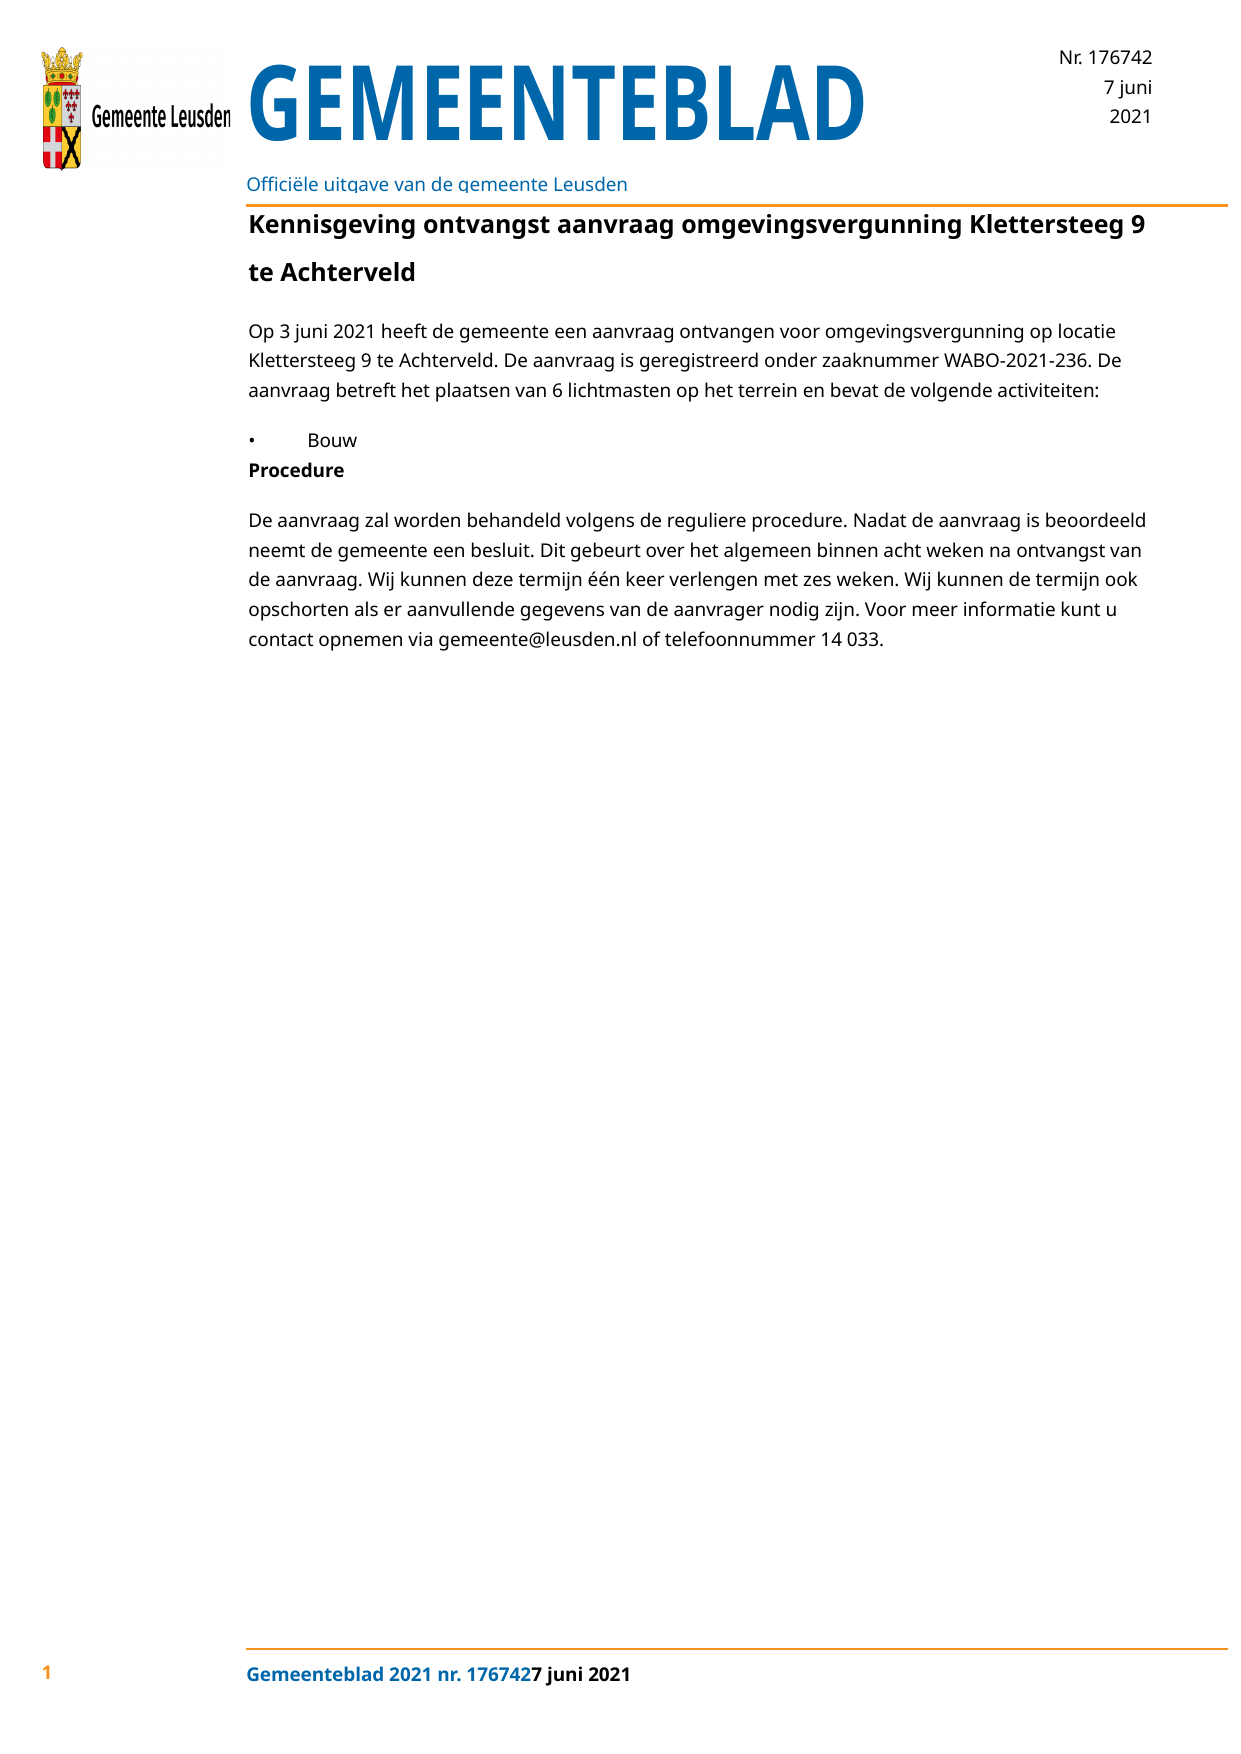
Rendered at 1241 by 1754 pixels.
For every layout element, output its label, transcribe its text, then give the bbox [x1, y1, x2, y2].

list Bouw [248, 427, 1152, 453]
text Kennisgeving ontvangst aanvraag omgevingsvergunning Klettersteeg 9 te Achterveld [248, 207, 1152, 288]
text Op 3 juni 2021 heeft de gemeente een aanvraag ontvangen voor omgevingsvergunning op locatie Klettersteeg 9 te Achterveld. De aanvraag is geregistreerd onder zaaknummer WABO-2021-236. De aanvraag betreft het plaatsen van 6 lichtmasten op het terrein en bevat de volgende activiteiten: [248, 318, 1152, 403]
picture [41, 47, 231, 172]
text Procedure [248, 457, 1152, 483]
text De aanvraag zal worden behandeld volgens de reguliere procedure. Nadat de aanvraag is beoordeeld neemt de gemeente een besluit. Dit gebeurt over het algemeen binnen acht weken na ontvangst van de aanvraag. Wij kunnen deze termijn één keer verlengen met zes weken. Wij kunnen de termijn ook opschorten als er aanvullende gegevens van de aanvrager nodig zijn. Voor meer informatie kunt u contact opnemen via gemeente@leusden.nl of telefoonnummer 14 033. [248, 507, 1152, 652]
